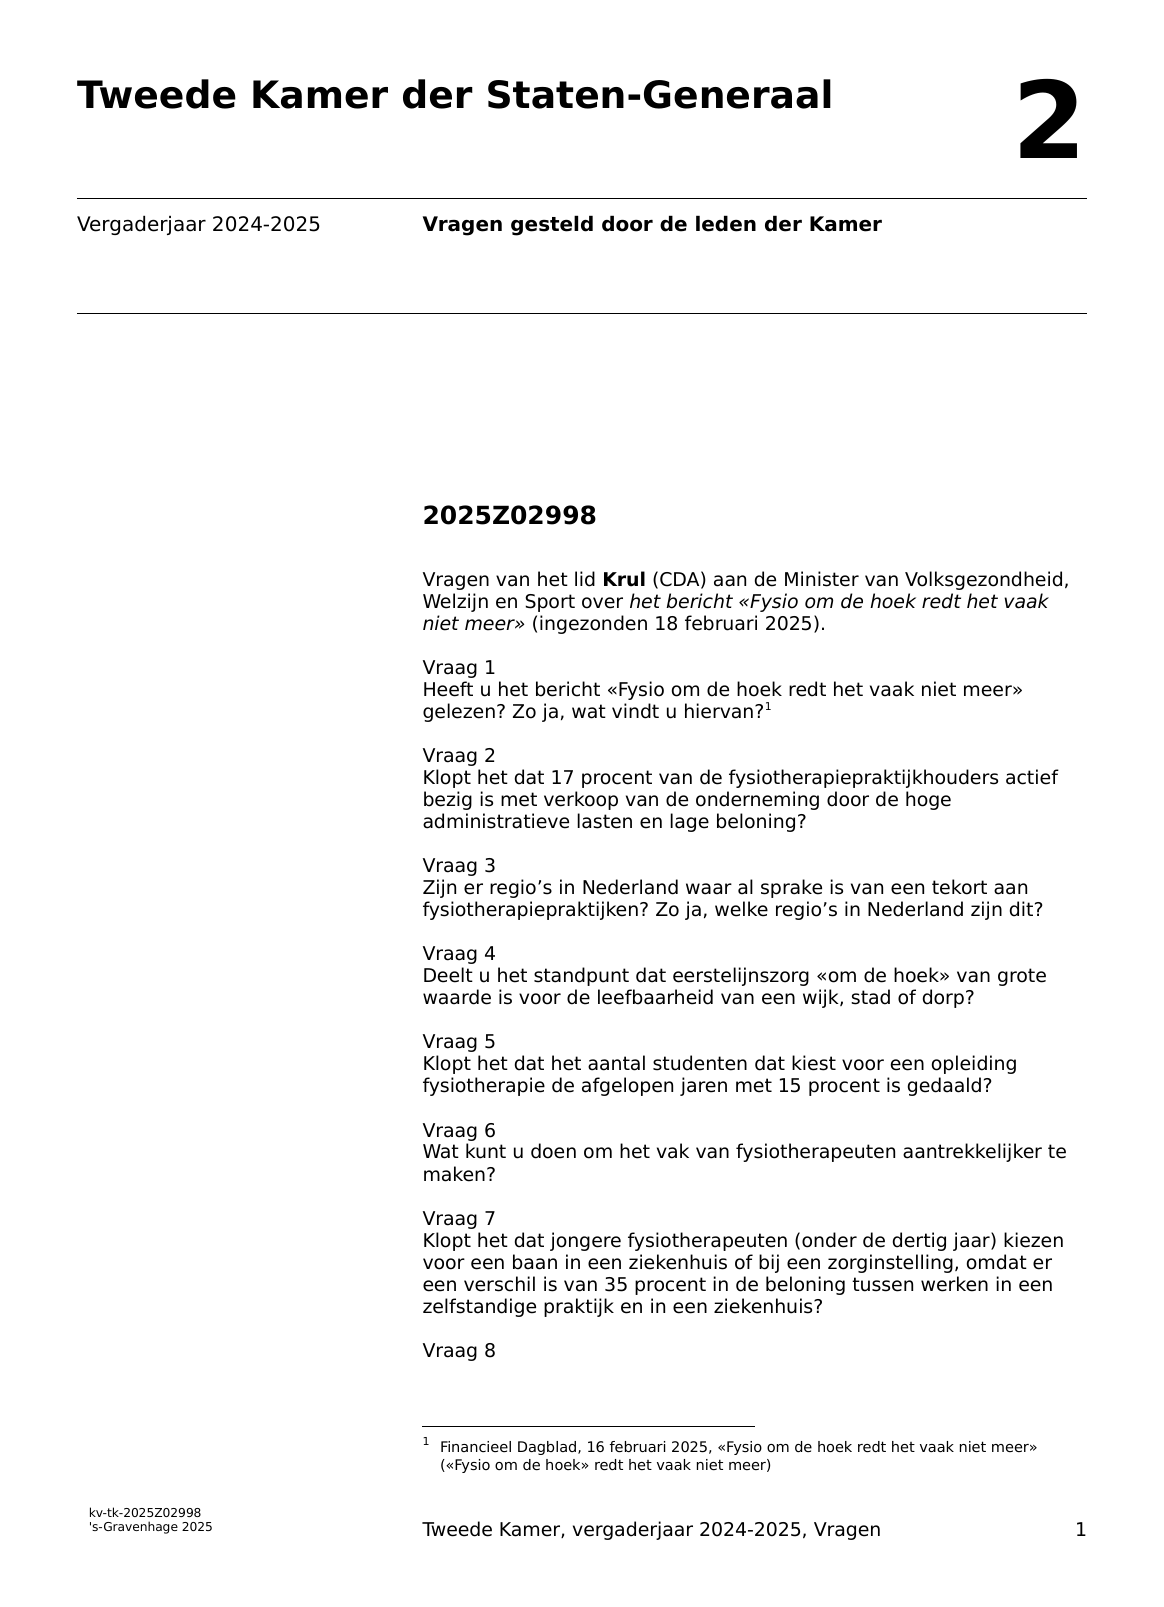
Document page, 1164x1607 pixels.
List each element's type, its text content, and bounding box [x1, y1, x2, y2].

text Vraag 3 [422, 855, 1087, 877]
text Vraag 8 [422, 1340, 1087, 1362]
text Financieel Dagblad, 16 februari 2025, «Fysio om de hoek redt het vaak niet meer» («Fysio om de hoek» redt het vaak niet meer) [422, 1435, 1087, 1474]
text 2025Z02998 [422, 501, 1087, 531]
text Vraag 1 [422, 657, 1087, 679]
text Klopt het dat het aantal studenten dat kiest voor een opleiding fysiotherapie de afgelopen jaren met 15 procent is gedaald? [422, 1053, 1087, 1097]
text Vraag 5 [422, 1031, 1087, 1053]
table_cell Vergaderjaar 2024-2025 [77, 199, 422, 313]
text Klopt het dat jongere fysiotherapeuten (onder de dertig jaar) kiezen voor een baan in een ziekenhuis of bij een zorginstelling, omdat er een verschil is van 35 procent in de beloning tussen werken in een zelfstandige praktijk en in een ziekenhuis? [422, 1229, 1087, 1317]
text Vragen van het lid Krul (CDA) aan de Minister van Volksgezondheid, Welzijn en Sport over het bericht «Fysio om de hoek redt het vaak niet meer» (ingezonden 18 februari 2025). [422, 569, 1087, 635]
text Klopt het dat 17 procent van de fysiotherapiepraktijkhouders actief bezig is met verkoop van de onderneming door de hoge administratieve lasten en lage beloning? [422, 767, 1087, 833]
table_cell Vragen gesteld door de leden der Kamer [422, 199, 1087, 313]
table_header Tweede Kamer der Staten-Generaal [77, 59, 886, 198]
text Deelt u het standpunt dat eerstelijnszorg «om de hoek» van grote waarde is voor de leefbaarheid van een wijk, stad of dorp? [422, 965, 1087, 1009]
text Zijn er regio’s in Nederland waar al sprake is van een tekort aan fysiotherapiepraktijken? Zo ja, welke regio’s in Nederland zijn dit? [422, 877, 1087, 921]
text Vraag 2 [422, 745, 1087, 767]
text Wat kunt u doen om het vak van fysiotherapeuten aantrekkelijker te maken? [422, 1141, 1087, 1185]
table_header 2 [886, 59, 1087, 198]
text Vraag 7 [422, 1208, 1087, 1229]
text Vraag 6 [422, 1119, 1087, 1141]
text Heeft u het bericht «Fysio om de hoek redt het vaak niet meer» gelezen? Zo ja, wat vindt u hiervan? [422, 679, 1087, 723]
text 's-Gravenhage 2025 [88, 1520, 323, 1534]
text kv-tk-2025Z02998 [88, 1506, 323, 1520]
text Vraag 4 [422, 943, 1087, 965]
